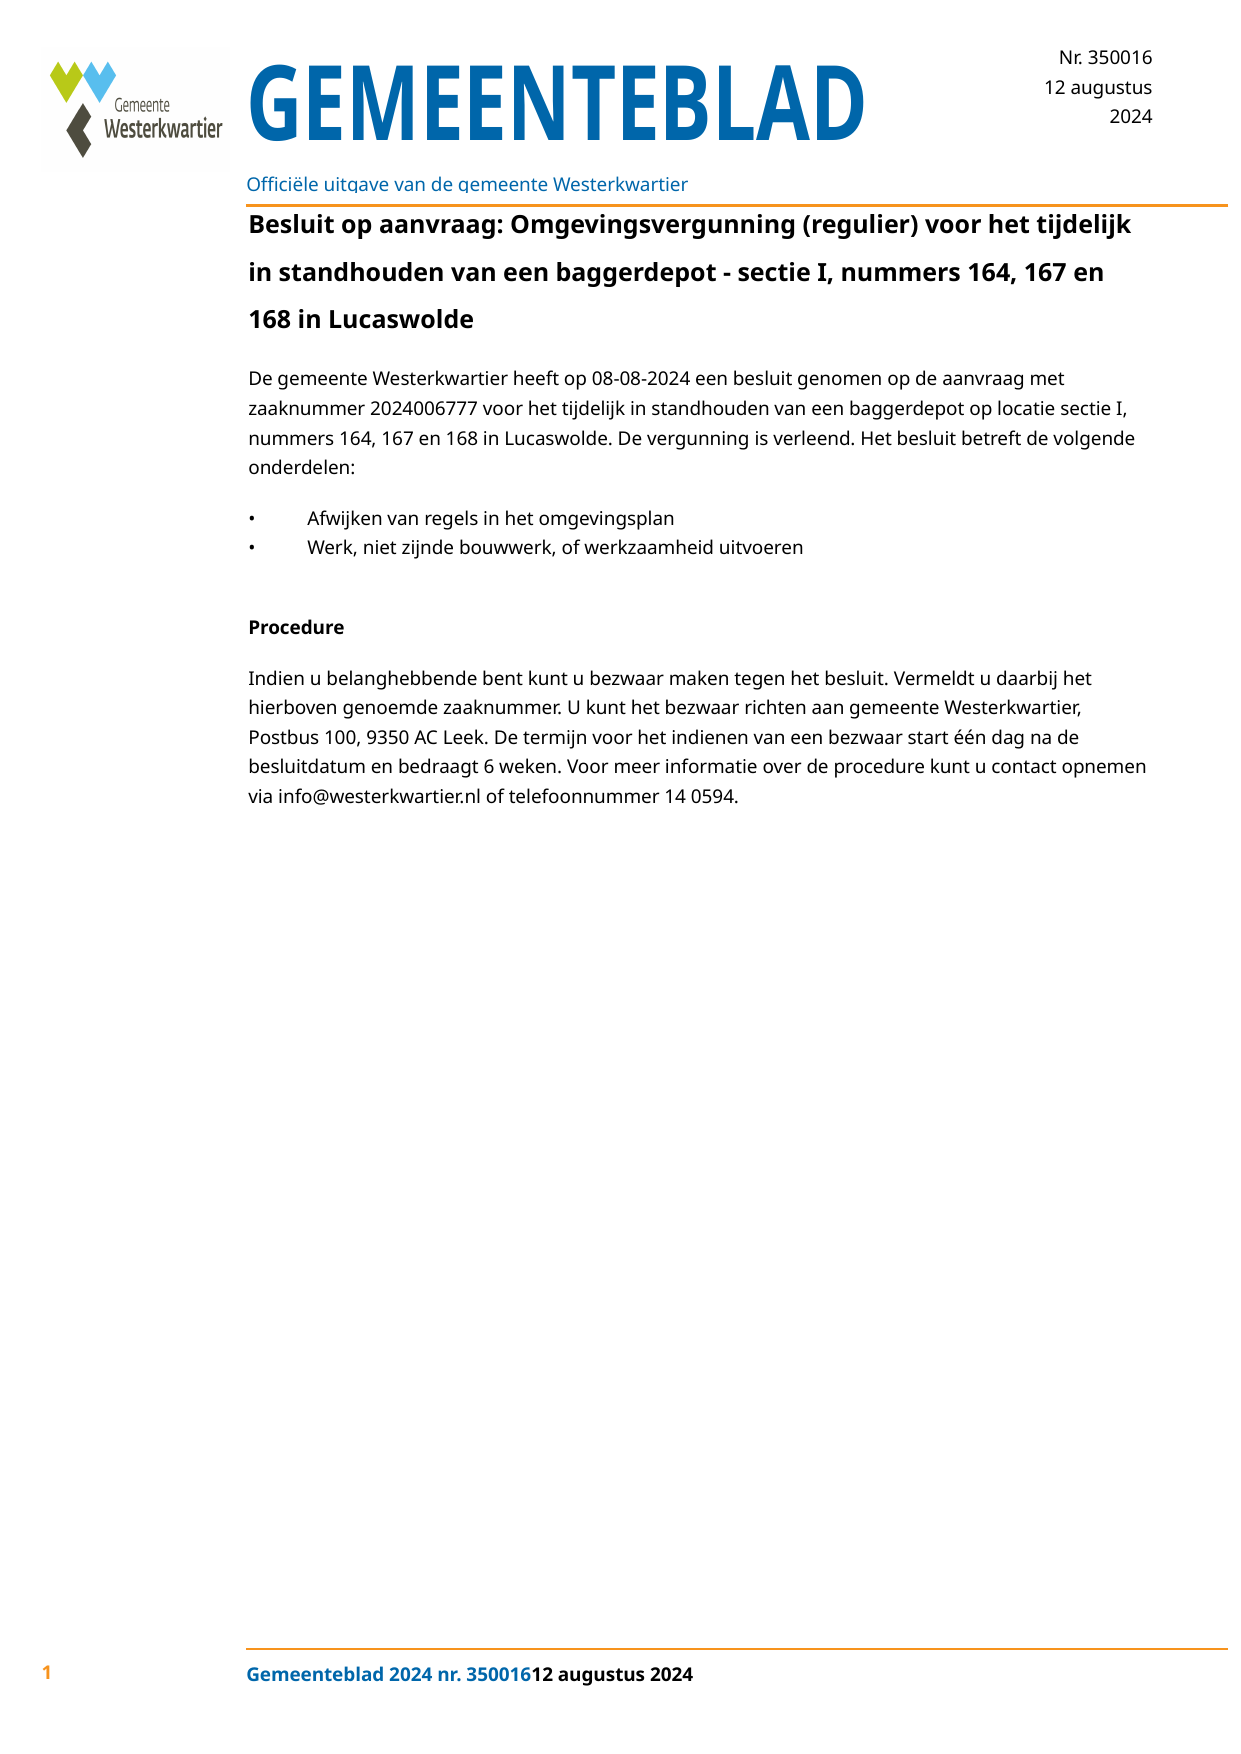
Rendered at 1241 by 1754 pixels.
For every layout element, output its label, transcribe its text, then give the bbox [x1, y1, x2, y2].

list Afwijken van regels in het omgevingsplan [248, 505, 1152, 530]
text De gemeente Westerkwartier heeft op 08-08-2024 een besluit genomen op de aanvraag met zaaknummer 2024006777 voor het tijdelijk in standhouden van een baggerdepot op locatie sectie I, nummers 164, 167 en 168 in Lucaswolde. De vergunning is verleend. Het besluit betreft de volgende onderdelen: [248, 366, 1152, 480]
list Werk, niet zijnde bouwwerk, of werkzaamheid uitvoeren [248, 534, 1152, 560]
picture [41, 47, 231, 172]
text Indien u belanghebbende bent kunt u bezwaar maken tegen het besluit. Vermeldt u daarbij het hierboven genoemde zaaknummer. U kunt het bezwaar richten aan gemeente Westerkwartier, Postbus 100, 9350 AC Leek. De termijn voor het indienen van een bezwaar start één dag na de besluitdatum en bedraagt 6 weken. Voor meer informatie over de procedure kunt u contact opnemen via info@westerkwartier.nl of telefoonnummer 14 0594. [248, 665, 1152, 809]
text Besluit op aanvraag: Omgevingsvergunning (regulier) voor het tijdelijk in standhouden van een baggerdepot - sectie I, nummers 164, 167 en 168 in Lucaswolde [248, 207, 1152, 336]
text Procedure [248, 614, 1152, 640]
